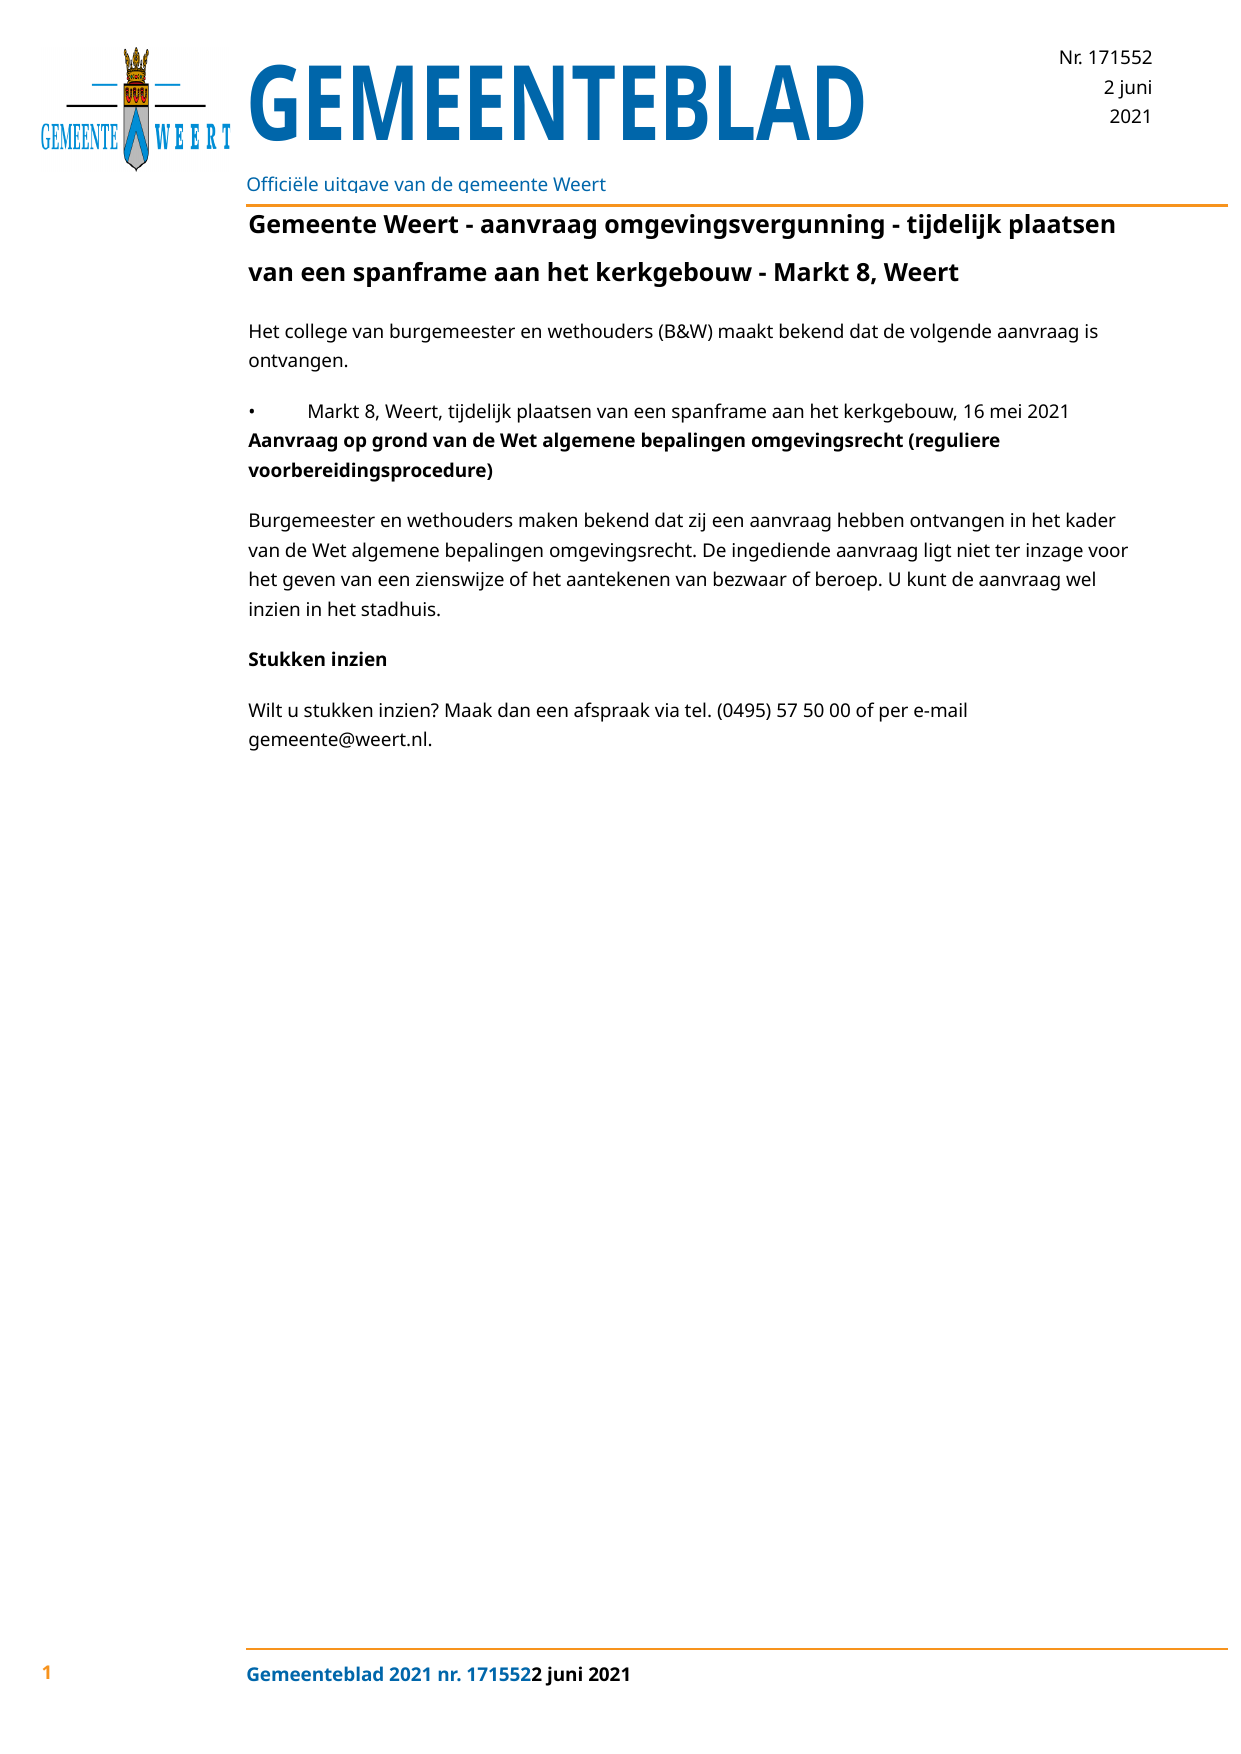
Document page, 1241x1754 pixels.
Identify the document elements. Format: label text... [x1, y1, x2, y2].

list Markt 8, Weert, tijdelijk plaatsen van een spanframe aan het kerkgebouw, 16 mei 2021 [248, 398, 1152, 424]
text Stukken inzien [248, 647, 1152, 672]
text Aanvraag op grond van de Wet algemene bepalingen omgevingsrecht (reguliere voorbereidingsprocedure) [248, 427, 1152, 483]
text Wilt u stukken inzien? Maak dan een afspraak via tel. (0495) 57 50 00 of per e-mail gemeente@weert.nl. [248, 697, 1152, 752]
text Het college van burgemeester en wethouders (B&W) maakt bekend dat de volgende aanvraag is ontvangen. [248, 318, 1152, 373]
text Gemeente Weert - aanvraag omgevingsvergunning - tijdelijk plaatsen van een spanframe aan het kerkgebouw - Markt 8, Weert [248, 207, 1152, 288]
text Burgemeester en wethouders maken bekend dat zij een aanvraag hebben ontvangen in het kader van de Wet algemene bepalingen omgevingsrecht. De ingediende aanvraag ligt niet ter inzage voor het geven van een zienswijze of het aantekenen van bezwaar of beroep. U kunt de aanvraag wel inzien in het stadhuis. [248, 507, 1152, 622]
picture [41, 47, 231, 172]
